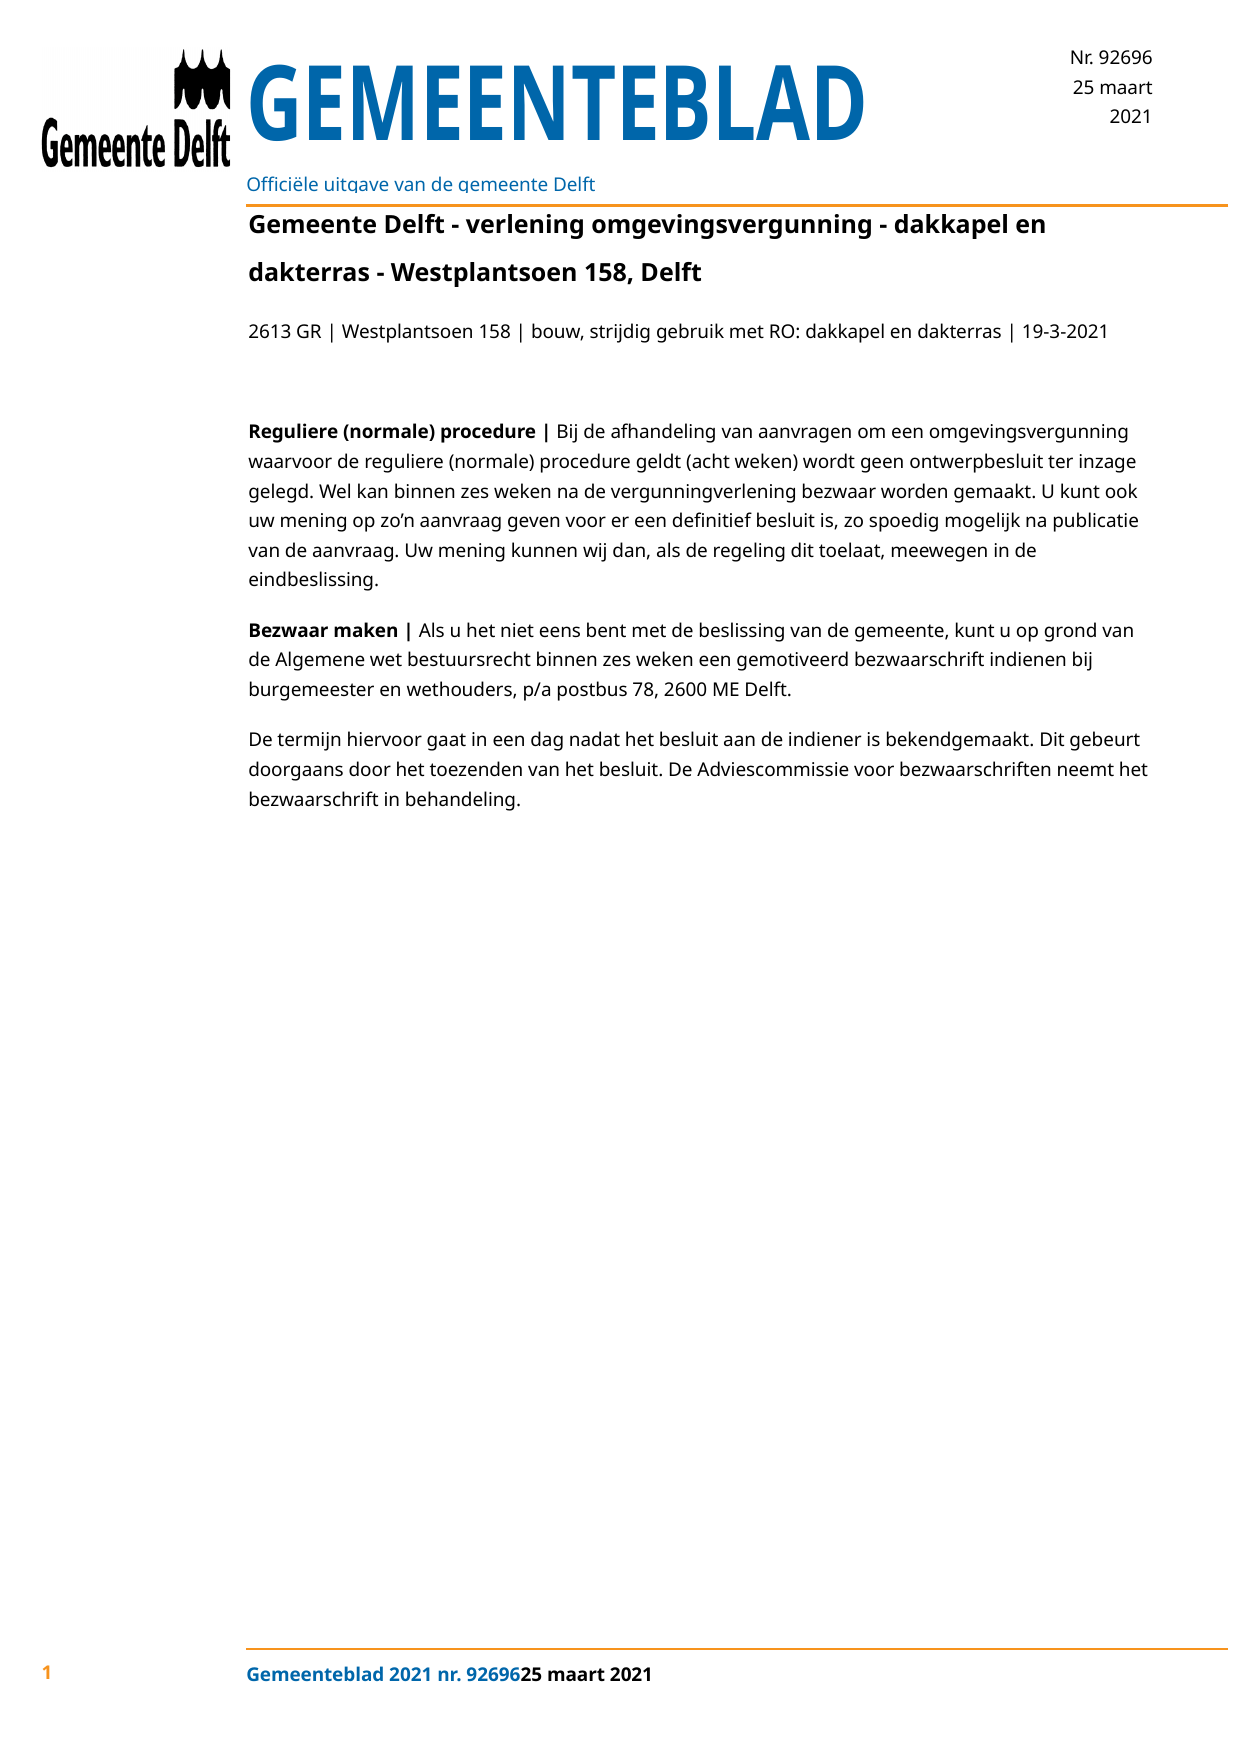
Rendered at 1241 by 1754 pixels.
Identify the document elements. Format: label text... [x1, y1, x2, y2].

text Gemeente Delft - verlening omgevingsvergunning - dakkapel en dakterras - Westplantsoen 158, Delft [248, 207, 1152, 288]
text Reguliere (normale) procedure | Bij de afhandeling van aanvragen om een omgevingsvergunning waarvoor de reguliere (normale) procedure geldt (acht weken) wordt geen ontwerpbesluit ter inzage gelegd. Wel kan binnen zes weken na de vergunningverlening bezwaar worden gemaakt. U kunt ook uw mening op zo’n aanvraag geven voor er een definitief besluit is, zo spoedig mogelijk na publicatie van de aanvraag. Uw mening kunnen wij dan, als de regeling dit toelaat, meewegen in de eindbeslissing. [248, 419, 1152, 592]
text 2613 GR | Westplantsoen 158 | bouw, strijdig gebruik met RO: dakkapel en dakterras | 19-3-2021 [248, 318, 1152, 344]
text De termijn hiervoor gaat in een dag nadat het besluit aan de indiener is bekendgemaakt. Dit gebeurt doorgaans door het toezenden van het besluit. De Adviescommissie voor bezwaarschriften neemt het bezwaarschrift in behandeling. [248, 727, 1152, 812]
text Bezwaar maken | Als u het niet eens bent met de beslissing van de gemeente, kunt u op grond van de Algemene wet bestuursrecht binnen zes weken een gemotiveerd bezwaarschrift indienen bij burgemeester en wethouders, p/a postbus 78, 2600 ME Delft. [248, 617, 1152, 702]
picture [41, 47, 231, 172]
